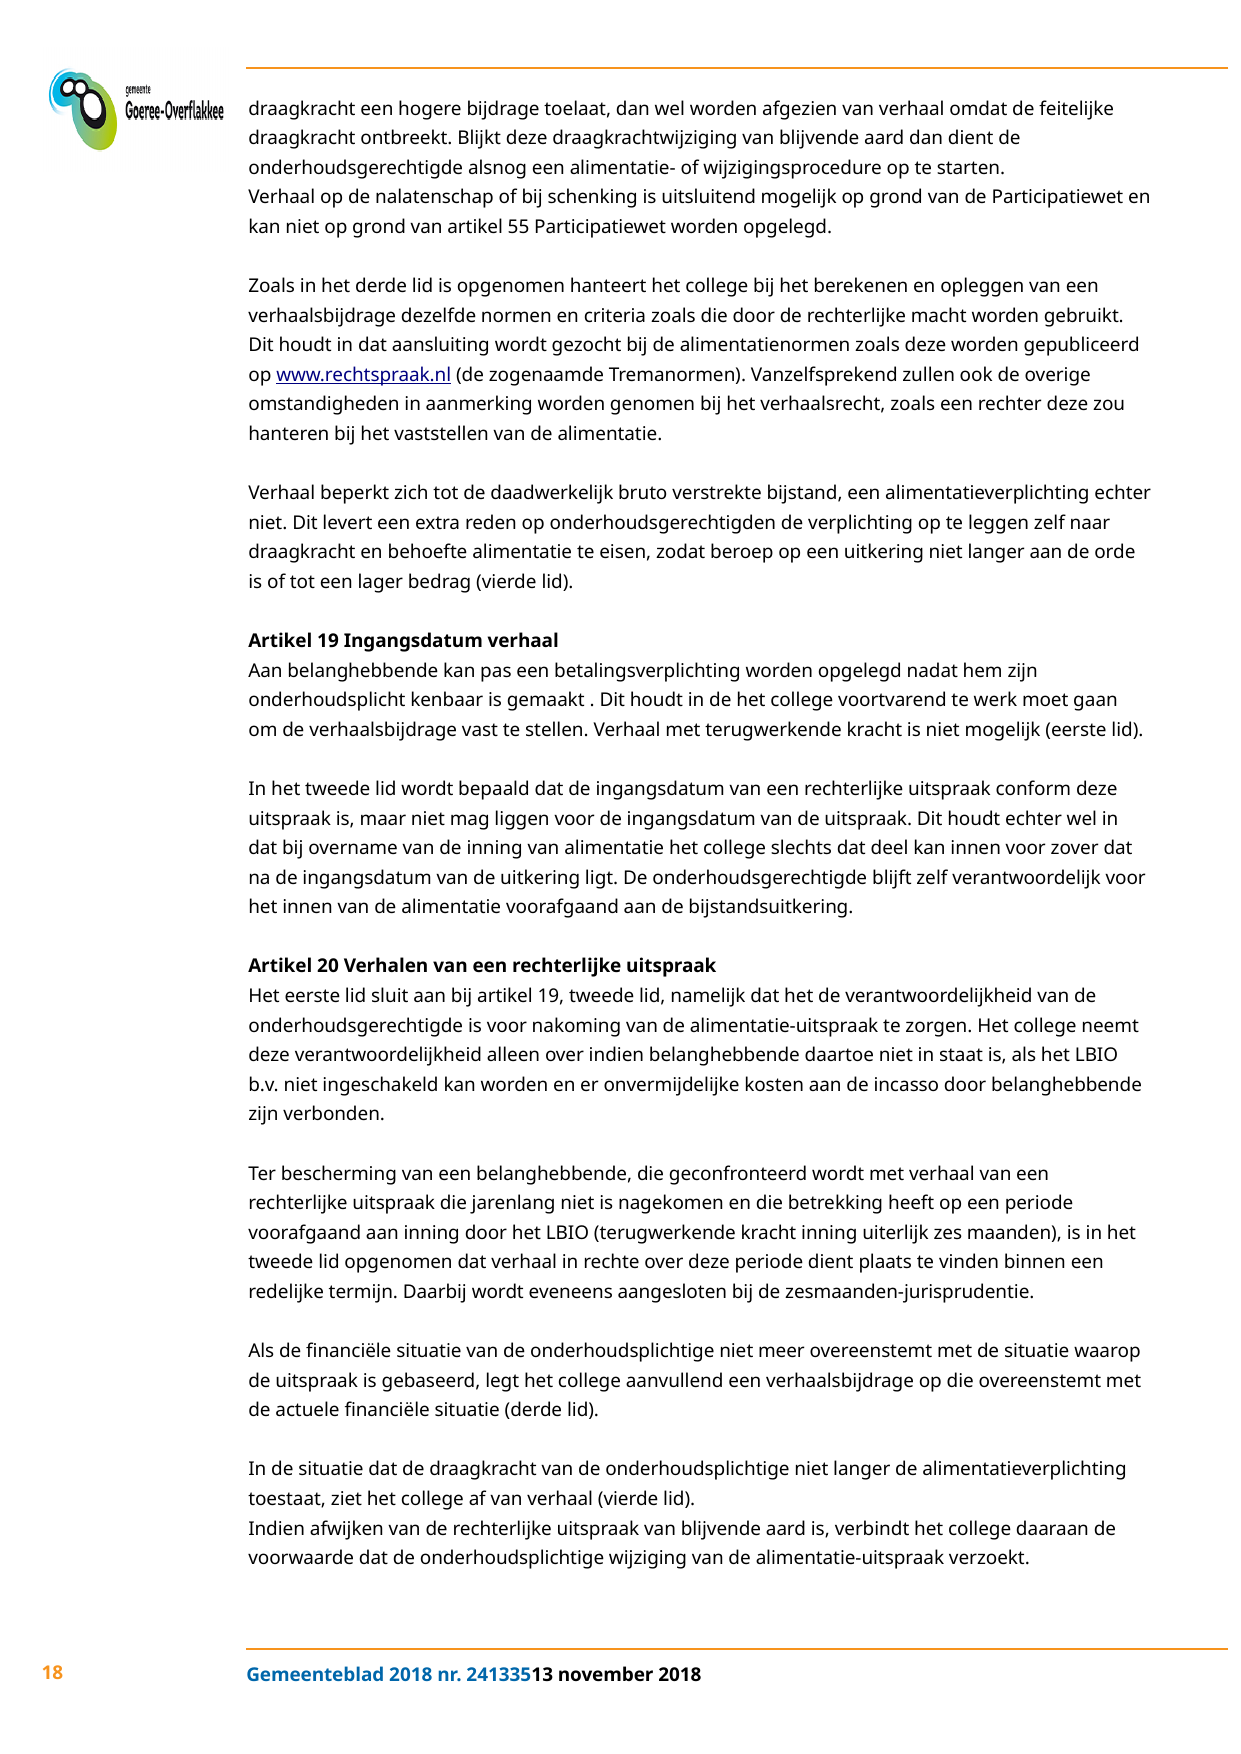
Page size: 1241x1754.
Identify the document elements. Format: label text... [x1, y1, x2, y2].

text Artikel 19 Ingangsdatum verhaal [248, 627, 1152, 653]
text draagkracht een hogere bijdrage toelaat, dan wel worden afgezien van verhaal omdat de feitelijke draagkracht ontbreekt. Blijkt deze draagkrachtwijziging van blijvende aard dan dient de onderhoudsgerechtigde alsnog een alimentatie- of wijzigingsprocedure op te starten. [248, 95, 1152, 180]
text Als de financiële situatie van de onderhoudsplichtige niet meer overeenstemt met de situatie waarop de uitspraak is gebaseerd, legt het college aanvullend een verhaalsbijdrage op die overeenstemt met de actuele financiële situatie (derde lid). [248, 1337, 1152, 1422]
text Verhaal op de nalatenschap of bij schenking is uitsluitend mogelijk op grond van de Participatiewet en kan niet op grond van artikel 55 Participatiewet worden opgelegd. [248, 183, 1152, 239]
text Ter bescherming van een belanghebbende, die geconfronteerd wordt met verhaal van een rechterlijke uitspraak die jarenlang niet is nagekomen en die betrekking heeft op een periode voorafgaand aan inning door het LBIO (terugwerkende kracht inning uiterlijk zes maanden), is in het tweede lid opgenomen dat verhaal in rechte over deze periode dient plaats te vinden binnen een redelijke termijn. Daarbij wordt eveneens aangesloten bij de zesmaanden-jurisprudentie. [248, 1160, 1152, 1304]
text Het eerste lid sluit aan bij artikel 19, tweede lid, namelijk dat het de verantwoordelijkheid van de onderhoudsgerechtigde is voor nakoming van de alimentatie-uitspraak te zorgen. Het college neemt deze verantwoordelijkheid alleen over indien belanghebbende daartoe niet in staat is, als het LBIO b.v. niet ingeschakeld kan worden en er onvermijdelijke kosten aan de incasso door belanghebbende zijn verbonden. [248, 982, 1152, 1126]
text Zoals in het derde lid is opgenomen hanteert het college bij het berekenen en opleggen van een verhaalsbijdrage dezelfde normen en criteria zoals die door de rechterlijke macht worden gebruikt. Dit houdt in dat aansluiting wordt gezocht bij de alimentatienormen zoals deze worden gepubliceerd op www.rechtspraak.nl (de zogenaamde Tremanormen). Vanzelfsprekend zullen ook de overige omstandigheden in aanmerking worden genomen bij het verhaalsrecht, zoals een rechter deze zou hanteren bij het vaststellen van de alimentatie. [248, 272, 1152, 446]
text Aan belanghebbende kan pas een betalingsverplichting worden opgelegd nadat hem zijn onderhoudsplicht kenbaar is gemaakt . Dit houdt in de het college voortvarend te werk moet gaan om de verhaalsbijdrage vast te stellen. Verhaal met terugwerkende kracht is niet mogelijk (eerste lid). [248, 657, 1152, 742]
text Indien afwijken van de rechterlijke uitspraak van blijvende aard is, verbindt het college daaraan de voorwaarde dat de onderhoudsplichtige wijziging van de alimentatie-uitspraak verzoekt. [248, 1515, 1152, 1570]
picture [41, 47, 231, 172]
text In het tweede lid wordt bepaald dat de ingangsdatum van een rechterlijke uitspraak conform deze uitspraak is, maar niet mag liggen voor de ingangsdatum van de uitspraak. Dit houdt echter wel in dat bij overname van de inning van alimentatie het college slechts dat deel kan innen voor zover dat na de ingangsdatum van de uitkering ligt. De onderhoudsgerechtigde blijft zelf verantwoordelijk voor het innen van de alimentatie voorafgaand aan de bijstandsuitkering. [248, 775, 1152, 919]
text In de situatie dat de draagkracht van de onderhoudsplichtige niet langer de alimentatieverplichting toestaat, ziet het college af van verhaal (vierde lid). [248, 1456, 1152, 1511]
text Artikel 20 Verhalen van een rechterlijke uitspraak [248, 953, 1152, 978]
text Verhaal beperkt zich tot de daadwerkelijk bruto verstrekte bijstand, een alimentatieverplichting echter niet. Dit levert een extra reden op onderhoudsgerechtigden de verplichting op te leggen zelf naar draagkracht en behoefte alimentatie te eisen, zodat beroep op een uitkering niet langer aan de orde is of tot een lager bedrag (vierde lid). [248, 479, 1152, 594]
